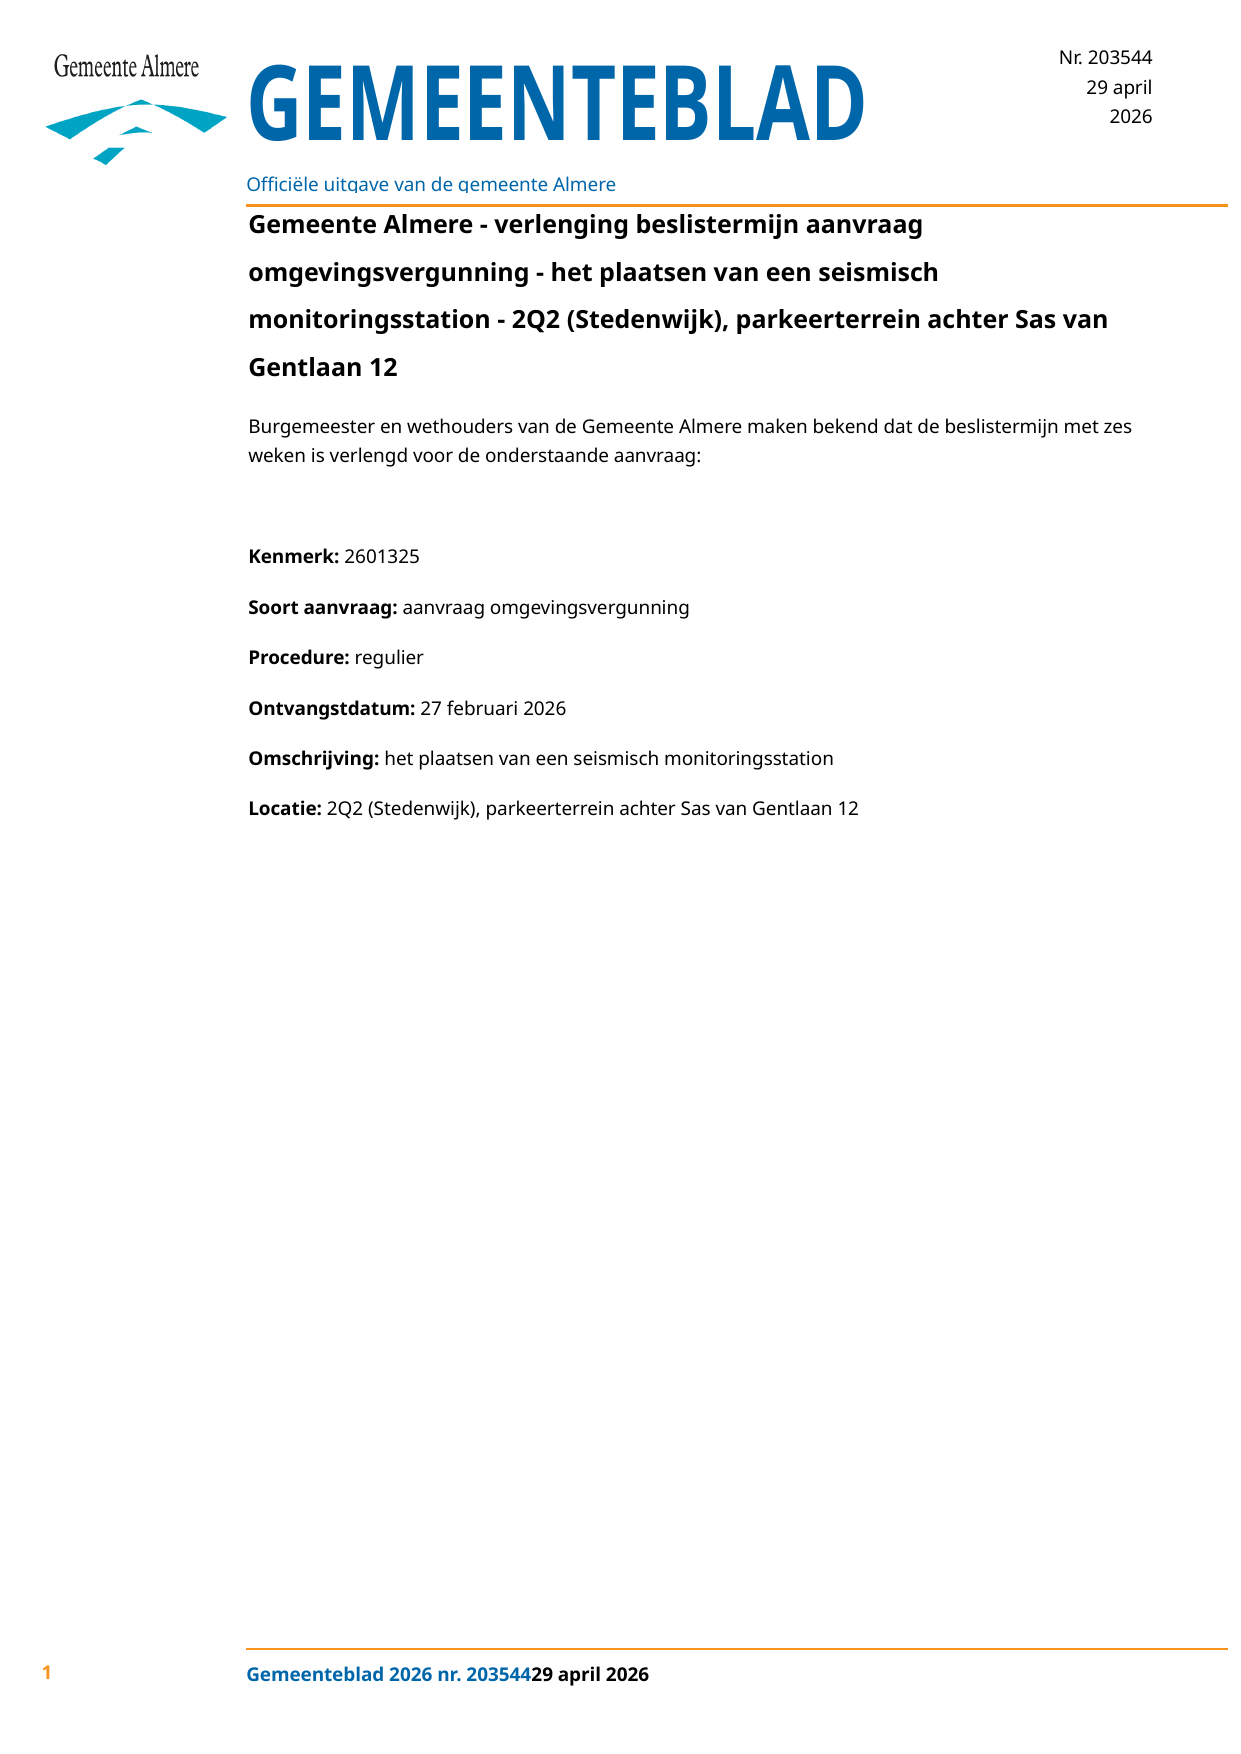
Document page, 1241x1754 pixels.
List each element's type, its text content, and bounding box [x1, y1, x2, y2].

text Locatie: 2Q2 (Stedenwijk), parkeerterrein achter Sas van Gentlaan 12 [248, 796, 1152, 821]
text Omschrijving: het plaatsen van een seismisch monitoringsstation [248, 745, 1152, 771]
text Ontvangstdatum: 27 februari 2026 [248, 695, 1152, 721]
picture [41, 47, 231, 172]
text Burgemeester en wethouders van de Gemeente Almere maken bekend dat de beslistermijn met zes weken is verlengd voor de onderstaande aanvraag: [248, 413, 1152, 468]
text Soort aanvraag: aanvraag omgevingsvergunning [248, 594, 1152, 620]
text Procedure: regulier [248, 644, 1152, 670]
text Gemeente Almere - verlenging beslistermijn aanvraag omgevingsvergunning - het plaatsen van een seismisch monitoringsstation - 2Q2 (Stedenwijk), parkeerterrein achter Sas van Gentlaan 12 [248, 207, 1152, 384]
text Kenmerk: 2601325 [248, 543, 1152, 569]
